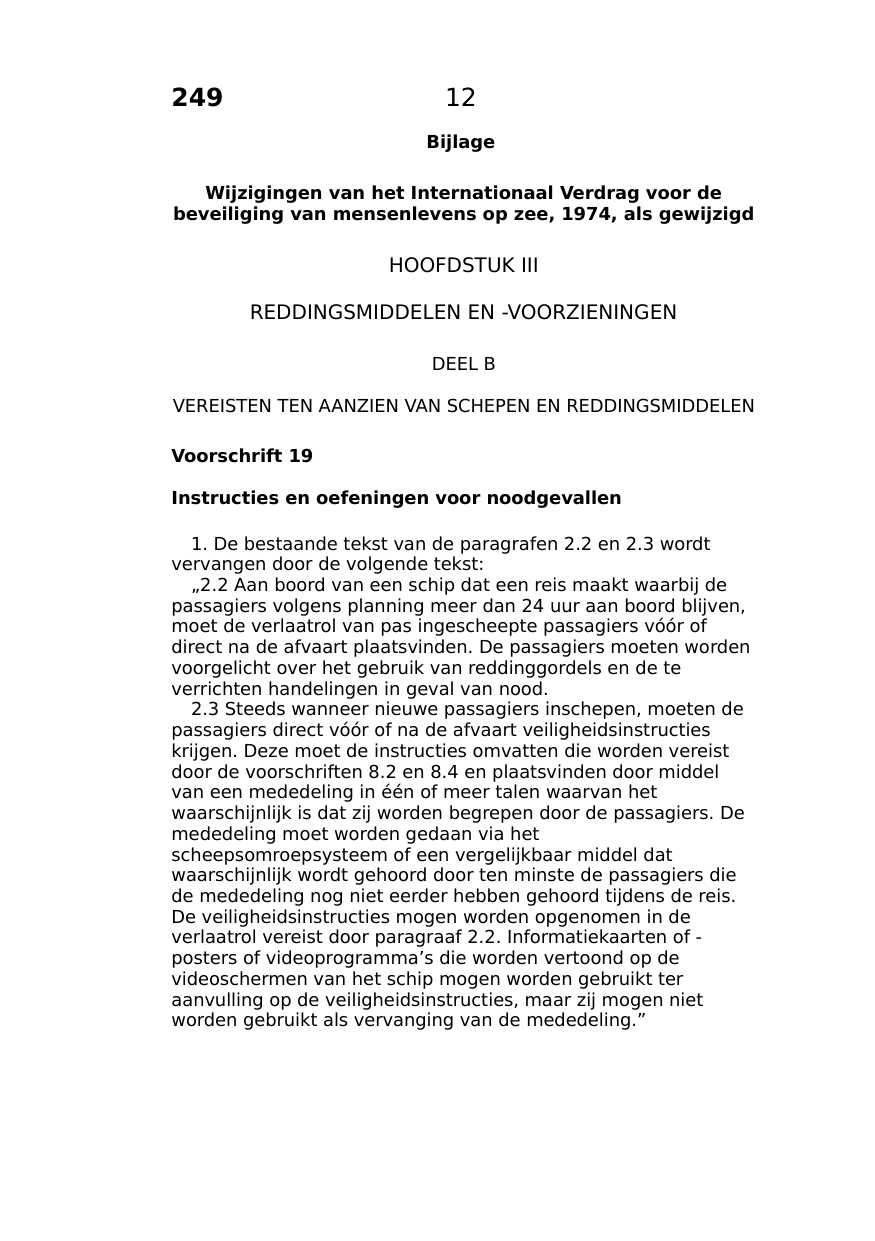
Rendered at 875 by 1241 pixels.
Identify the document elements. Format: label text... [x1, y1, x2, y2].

text „2.2 Aan boord van een schip dat een reis maakt waarbij de passagiers volgens planning meer dan 24 uur aan boord blijven, moet de verlaatrol van pas ingescheepte passagiers vóór of direct na de afvaart plaatsvinden. De passagiers moeten worden voorgelicht over het gebruik van reddinggordels en de te verrichten handelingen in geval van nood. [171, 575, 756, 699]
subtitle DEEL B VEREISTEN TEN AANZIEN VAN SCHEPEN EN REDDINGSMIDDELEN [171, 354, 756, 416]
subtitle Bijlage [171, 132, 756, 153]
subtitle Voorschrift 19 Instructies en oefeningen voor noodgevallen [171, 446, 756, 508]
text 2.3 Steeds wanneer nieuwe passagiers inschepen, moeten de passagiers direct vóór of na de afvaart veiligheidsinstructies krijgen. Deze moet de instructies omvatten die worden vereist door de voorschriften 8.2 en 8.4 en plaatsvinden door middel van een mededeling in één of meer talen waarvan het waarschijnlijk is dat zij worden begrepen door de passagiers. De mededeling moet worden gedaan via het scheepsomroepsysteem of een vergelijkbaar middel dat waarschijnlijk wordt gehoord door ten minste de passagiers die de mededeling nog niet eerder hebben gehoord tijdens de reis. De veiligheidsinstructies mogen worden opgenomen in de verlaatrol vereist door paragraaf 2.2. Informatiekaarten of -posters of videoprogramma’s die worden vertoond op de videoschermen van het schip mogen worden gebruikt ter aanvulling op de veiligheidsinstructies, maar zij mogen niet worden gebruikt als vervanging van de mededeling.” [171, 699, 756, 1031]
subtitle Wijzigingen van het Internationaal Verdrag voor de beveiliging van mensenlevens op zee, 1974, als gewijzigd [171, 183, 756, 224]
text 1. De bestaande tekst van de paragrafen 2.2 en 2.3 wordt vervangen door de volgende tekst: [171, 533, 756, 575]
subtitle HOOFDSTUK III REDDINGSMIDDELEN EN -VOORZIENINGEN [171, 254, 756, 324]
